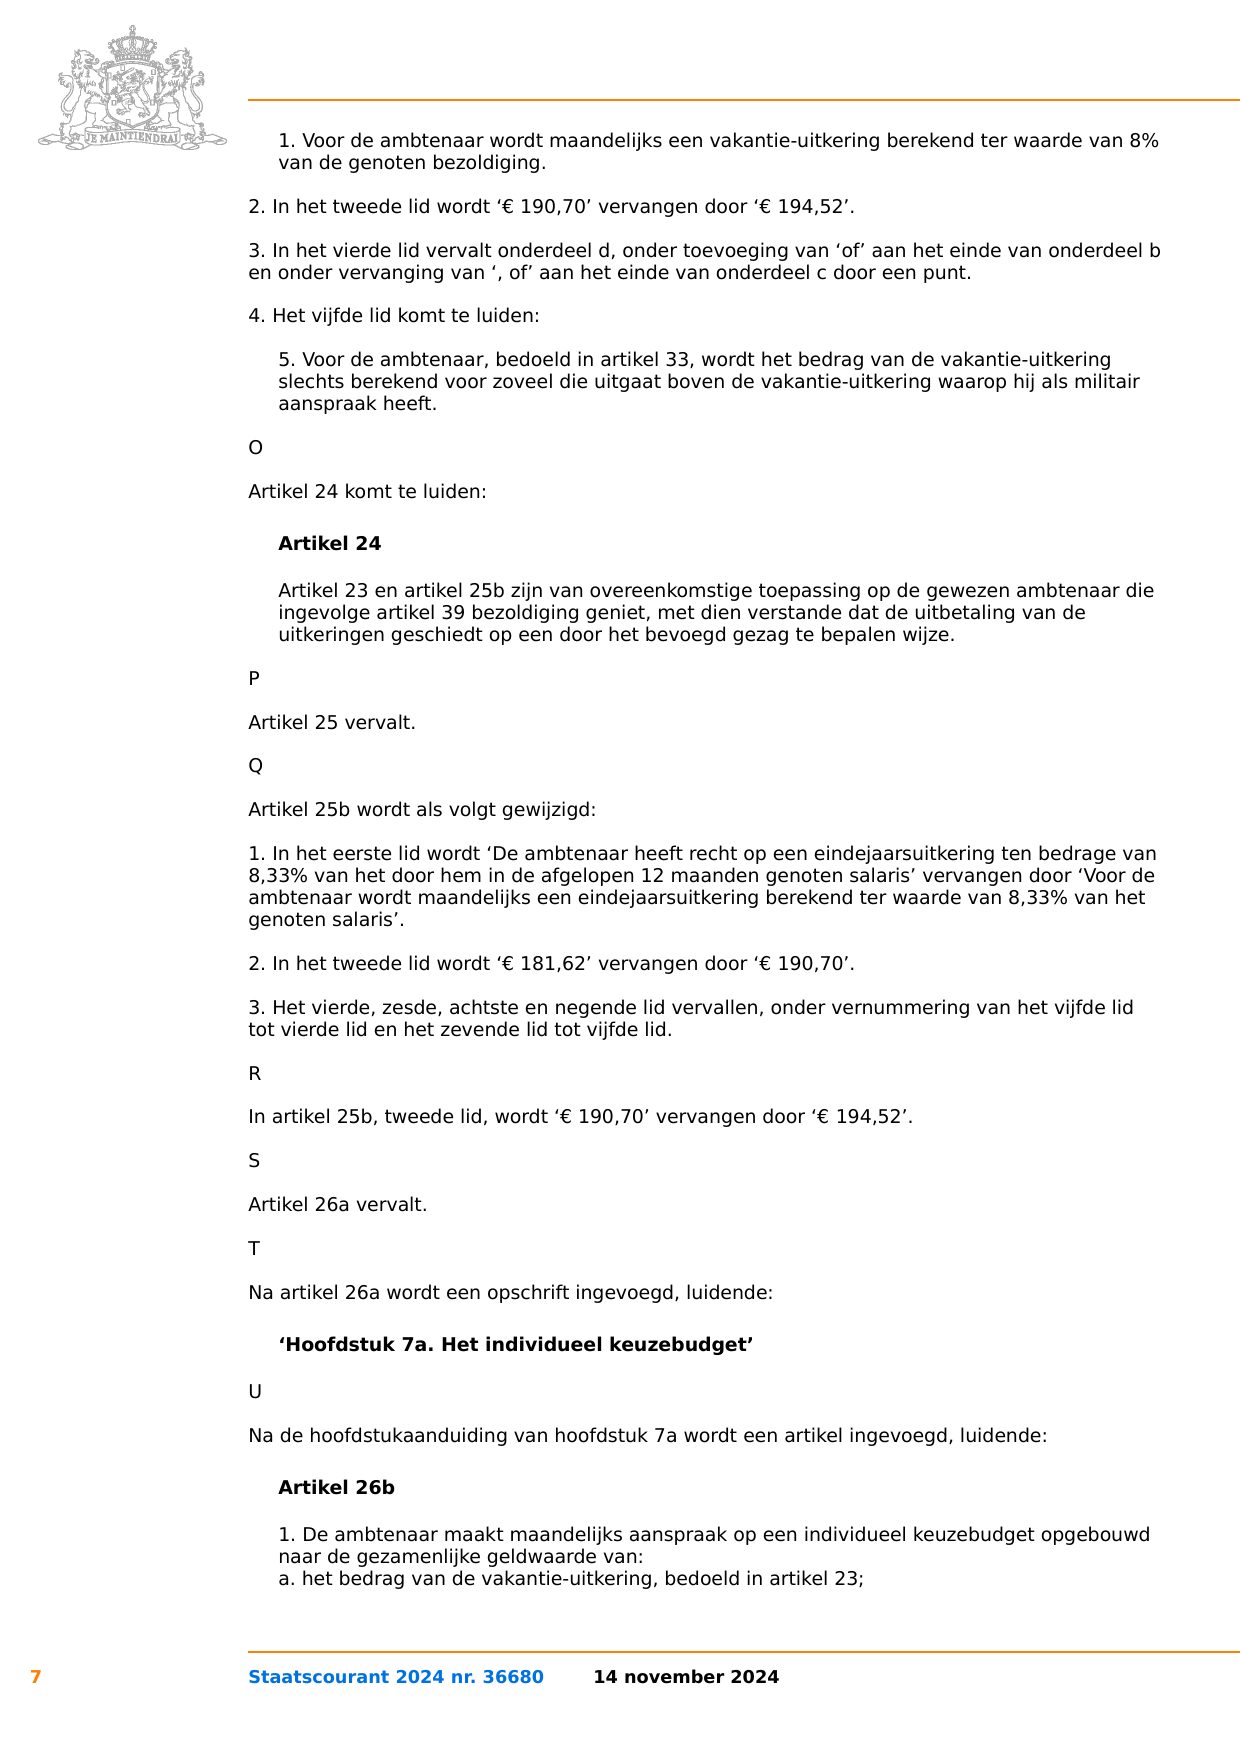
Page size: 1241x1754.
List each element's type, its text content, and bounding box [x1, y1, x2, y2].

subtitle Artikel 26b [278, 1477, 1163, 1499]
text Artikel 26a vervalt. [248, 1194, 1163, 1216]
text P [248, 668, 1163, 690]
picture [38, 25, 227, 150]
text 3. In het vierde lid vervalt onderdeel d, onder toevoeging van ‘of’ aan het einde van onderdeel b en onder vervanging van ‘, of’ aan het einde van onderdeel c door een punt. [248, 239, 1163, 283]
text R [248, 1063, 1163, 1084]
text In artikel 25b, tweede lid, wordt ‘€ 190,70’ vervangen door ‘€ 194,52’. [248, 1106, 1163, 1128]
text Q [248, 755, 1163, 777]
text Na de hoofdstukaanduiding van hoofdstuk 7a wordt een artikel ingevoegd, luidende: [248, 1425, 1163, 1447]
text a. het bedrag van de vakantie-uitkering, bedoeld in artikel 23; [278, 1568, 1163, 1589]
text 1. In het eerste lid wordt ‘De ambtenaar heeft recht op een eindejaarsuitkering ten bedrage van 8,33% van het door hem in de afgelopen 12 maanden genoten salaris’ vervangen door ‘Voor de ambtenaar wordt maandelijks een eindejaarsuitkering berekend ter waarde van 8,33% van het genoten salaris’. [248, 843, 1163, 931]
subtitle ‘Hoofdstuk 7a. Het individueel keuzebudget’ [278, 1334, 1163, 1356]
text O [248, 437, 1163, 459]
text U [248, 1381, 1163, 1403]
text T [248, 1238, 1163, 1260]
text 2. In het tweede lid wordt ‘€ 181,62’ vervangen door ‘€ 190,70’. [248, 953, 1163, 975]
subtitle Artikel 24 [278, 533, 1163, 555]
text Artikel 25b wordt als volgt gewijzigd: [248, 799, 1163, 821]
text 2. In het tweede lid wordt ‘€ 190,70’ vervangen door ‘€ 194,52’. [248, 196, 1163, 218]
text 3. Het vierde, zesde, achtste en negende lid vervallen, onder vernummering van het vijfde lid tot vierde lid en het zevende lid tot vijfde lid. [248, 997, 1163, 1041]
text Artikel 24 komt te luiden: [248, 481, 1163, 503]
text Artikel 23 en artikel 25b zijn van overeenkomstige toepassing op de gewezen ambtenaar die ingevolge artikel 39 bezoldiging geniet, met dien verstande dat de uitbetaling van de uitkeringen geschiedt op een door het bevoegd gezag te bepalen wijze. [278, 580, 1163, 646]
text Na artikel 26a wordt een opschrift ingevoegd, luidende: [248, 1282, 1163, 1304]
text 1. Voor de ambtenaar wordt maandelijks een vakantie-uitkering berekend ter waarde van 8% van de genoten bezoldiging. [278, 130, 1163, 174]
text 5. Voor de ambtenaar, bedoeld in artikel 33, wordt het bedrag van de vakantie-uitkering slechts berekend voor zoveel die uitgaat boven de vakantie-uitkering waarop hij als militair aanspraak heeft. [278, 349, 1163, 415]
text S [248, 1150, 1163, 1172]
text Artikel 25 vervalt. [248, 712, 1163, 733]
text 1. De ambtenaar maakt maandelijks aanspraak op een individueel keuzebudget opgebouwd naar de gezamenlijke geldwaarde van: [278, 1524, 1163, 1568]
text 4. Het vijfde lid komt te luiden: [248, 305, 1163, 327]
